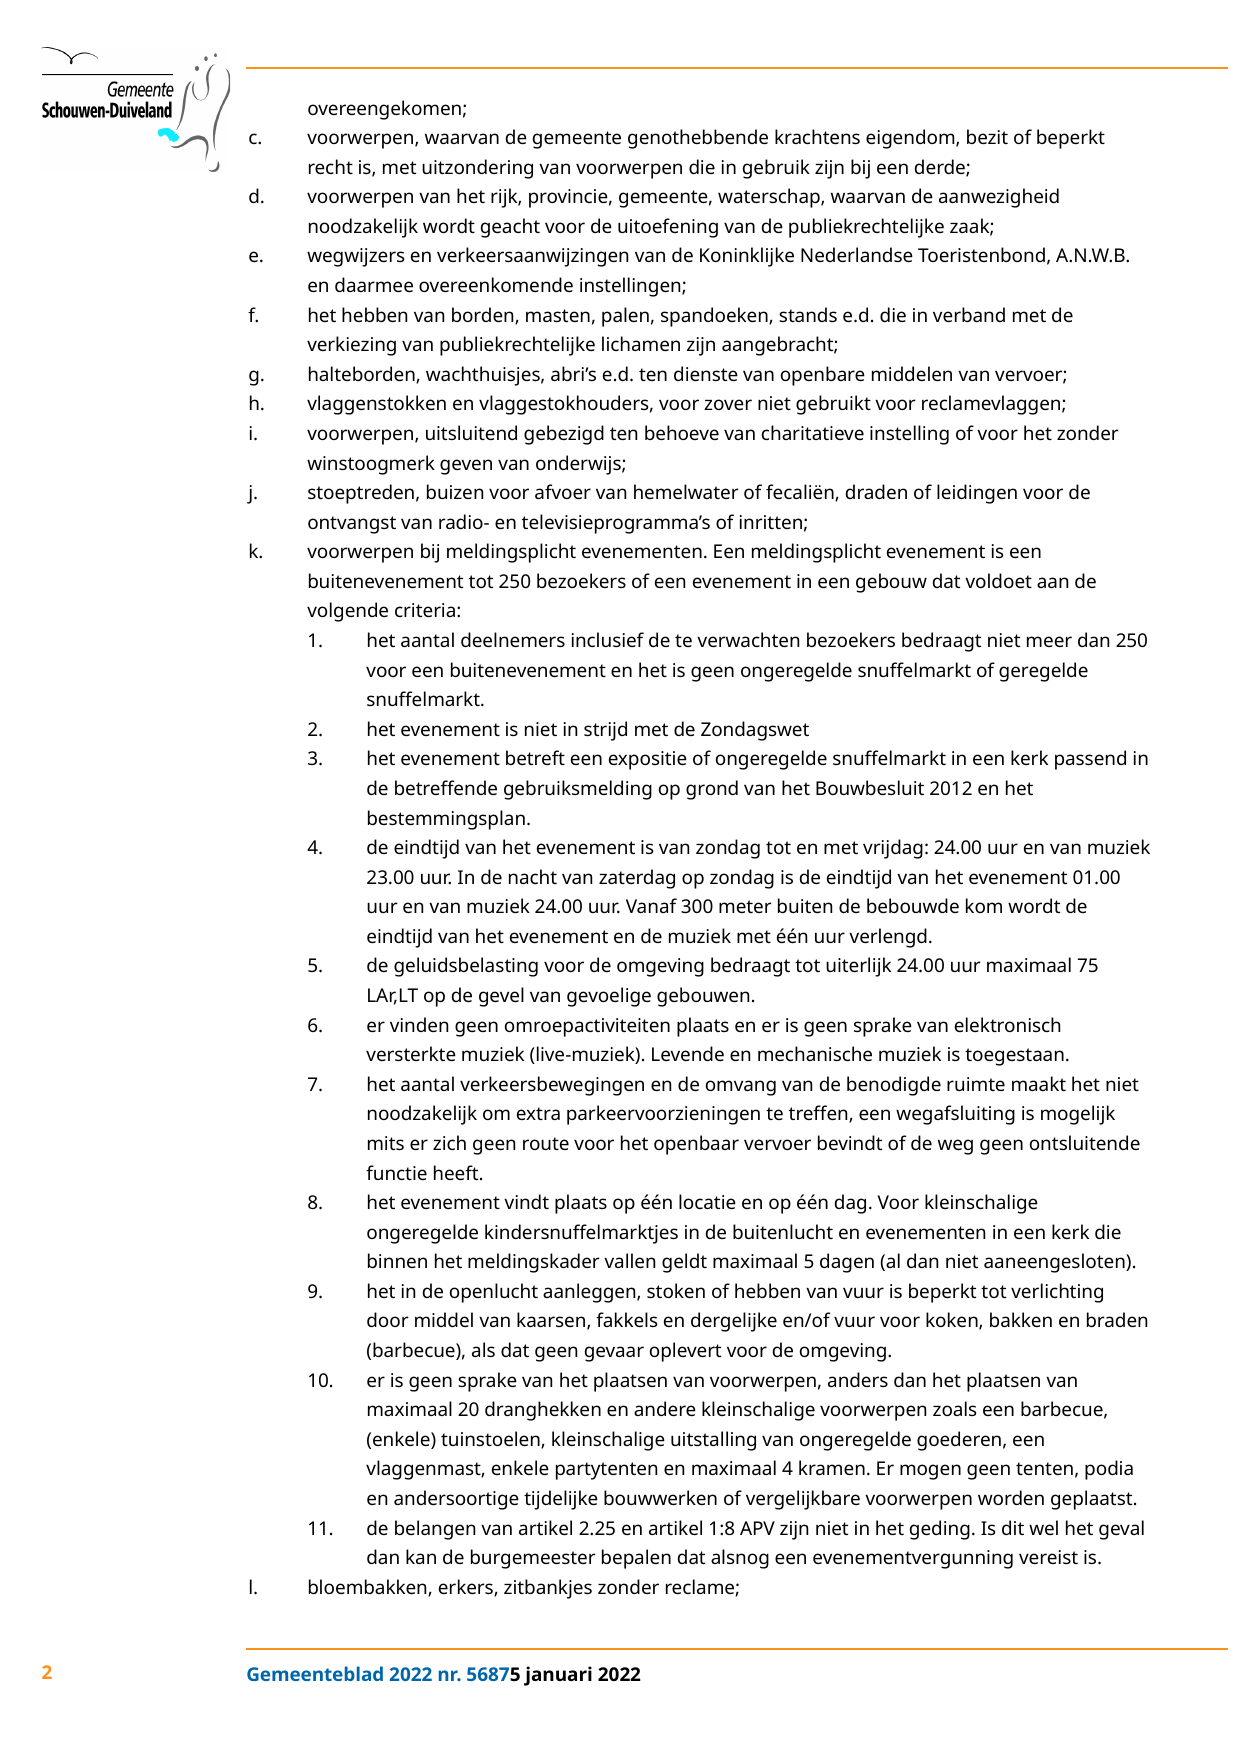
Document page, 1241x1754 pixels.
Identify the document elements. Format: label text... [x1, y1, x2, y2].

list halteborden, wachthuisjes, abri’s e.d. ten dienste van openbare middelen van vervoer; [248, 361, 1152, 387]
list overeengekomen; [248, 95, 1152, 121]
list er is geen sprake van het plaatsen van voorwerpen, anders dan het plaatsen van maximaal 20 dranghekken en andere kleinschalige voorwerpen zoals een barbecue, (enkele) tuinstoelen, kleinschalige uitstalling van ongeregelde goederen, een vlaggenmast, enkele partytenten en maximaal 4 kramen. Er mogen geen tenten, podia en andersoortige tijdelijke bouwwerken of vergelijkbare voorwerpen worden geplaatst. [307, 1367, 1152, 1511]
picture [41, 47, 231, 172]
list er vinden geen omroepactiviteiten plaats en er is geen sprake van elektronisch versterkte muziek (live-muziek). Levende en mechanische muziek is toegestaan. [307, 1012, 1152, 1067]
list het evenement is niet in strijd met de Zondagswet [307, 716, 1152, 742]
list bloembakken, erkers, zitbankjes zonder reclame; [248, 1574, 1152, 1600]
list de eindtijd van het evenement is van zondag tot en met vrijdag: 24.00 uur en van muziek 23.00 uur. In de nacht van zaterdag op zondag is de eindtijd van het evenement 01.00 uur en van muziek 24.00 uur. Vanaf 300 meter buiten de bebouwde kom wordt de eindtijd van het evenement en de muziek met één uur verlengd. [307, 834, 1152, 949]
list de geluidsbelasting voor de omgeving bedraagt tot uiterlijk 24.00 uur maximaal 75 LAr,LT op de gevel van gevoelige gebouwen. [307, 953, 1152, 1008]
list voorwerpen, uitsluitend gebezigd ten behoeve van charitatieve instelling of voor het zonder winstoogmerk geven van onderwijs; [248, 420, 1152, 476]
list wegwijzers en verkeersaanwijzingen van de Koninklijke Nederlandse Toeristenbond, A.N.W.B. en daarmee overeenkomende instellingen; [248, 243, 1152, 298]
list voorwerpen bij meldingsplicht evenementen. Een meldingsplicht evenement is een buitenevenement tot 250 bezoekers of een evenement in een gebouw dat voldoet aan de volgende criteria: [248, 538, 1152, 623]
list het aantal verkeersbewegingen en de omvang van de benodigde ruimte maakt het niet noodzakelijk om extra parkeervoorzieningen te treffen, een wegafsluiting is mogelijk mits er zich geen route voor het openbaar vervoer bevindt of de weg geen ontsluitende functie heeft. [307, 1071, 1152, 1186]
list voorwerpen van het rijk, provincie, gemeente, waterschap, waarvan de aanwezigheid noodzakelijk wordt geacht voor de uitoefening van de publiekrechtelijke zaak; [248, 183, 1152, 239]
list voorwerpen, waarvan de gemeente genothebbende krachtens eigendom, bezit of beperkt recht is, met uitzondering van voorwerpen die in gebruik zijn bij een derde; [248, 124, 1152, 180]
list het evenement betreft een expositie of ongeregelde snuffelmarkt in een kerk passend in de betreffende gebruiksmelding op grond van het Bouwbesluit 2012 en het bestemmingsplan. [307, 746, 1152, 831]
list het evenement vindt plaats op één locatie en op één dag. Voor kleinschalige ongeregelde kindersnuffelmarktjes in de buitenlucht en evenementen in een kerk die binnen het meldingskader vallen geldt maximaal 5 dagen (al dan niet aaneengesloten). [307, 1189, 1152, 1274]
list het hebben van borden, masten, palen, spandoeken, stands e.d. die in verband met de verkiezing van publiekrechtelijke lichamen zijn aangebracht; [248, 302, 1152, 357]
list de belangen van artikel 2.25 en artikel 1:8 APV zijn niet in het geding. Is dit wel het geval dan kan de burgemeester bepalen dat alsnog een evenementvergunning vereist is. [307, 1515, 1152, 1570]
list het in de openlucht aanleggen, stoken of hebben van vuur is beperkt tot verlichting door middel van kaarsen, fakkels en dergelijke en/of vuur voor koken, bakken en braden (barbecue), als dat geen gevaar oplevert voor de omgeving. [307, 1278, 1152, 1363]
list het aantal deelnemers inclusief de te verwachten bezoekers bedraagt niet meer dan 250 voor een buitenevenement en het is geen ongeregelde snuffelmarkt of geregelde snuffelmarkt. [307, 627, 1152, 712]
list stoeptreden, buizen voor afvoer van hemelwater of fecaliën, draden of leidingen voor de ontvangst van radio- en televisieprogramma’s of inritten; [248, 479, 1152, 535]
list vlaggenstokken en vlaggestokhouders, voor zover niet gebruikt voor reclamevlaggen; [248, 391, 1152, 416]
